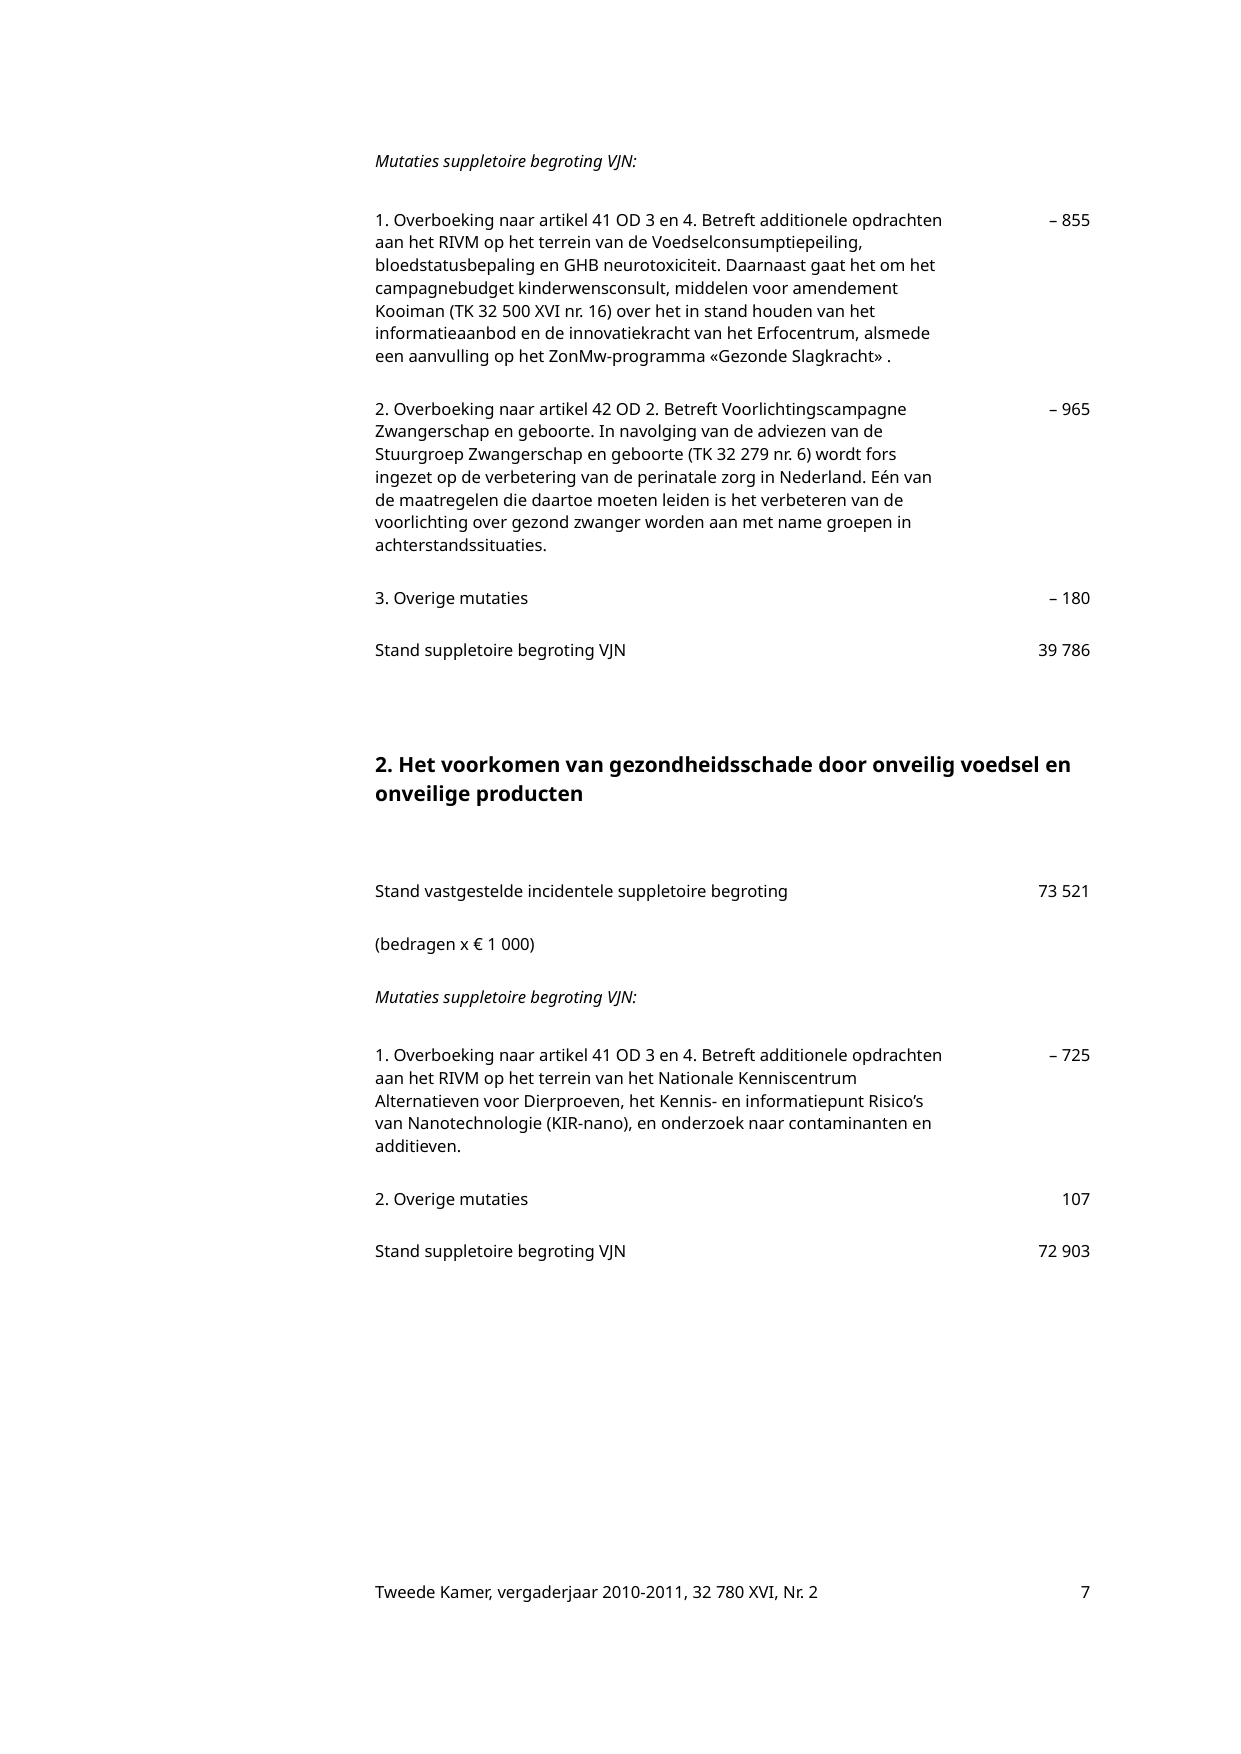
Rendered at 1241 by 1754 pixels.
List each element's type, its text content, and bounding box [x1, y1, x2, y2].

table_cell 107 [947, 1188, 1090, 1240]
table_cell 39 786 [947, 639, 1090, 692]
table_cell – 855 [947, 209, 1090, 397]
table_cell 1. Overboeking naar artikel 41 OD 3 en 4. Betreft additionele opdrachten aan het RIVM op het terrein van de Voedselconsumptiepeiling, bloedstatusbepaling en GHB neurotoxiciteit. Daarnaast gaat het om het campagnebudget kinderwensconsult, middelen voor amendement Kooiman (TK 32 500 XVI nr. 16) over het in stand houden van het informatieaanbod en de innovatiekracht van het Erfocentrum, alsmede een aanvulling op het ZonMw-programma «Gezonde Slagkracht» . [375, 209, 947, 397]
table_cell [947, 150, 1090, 208]
table_cell 2. Overige mutaties [375, 1188, 947, 1240]
table_cell 3. Overige mutaties [375, 586, 947, 639]
table_header 73 521 [947, 880, 1090, 985]
table_cell Stand suppletoire begroting VJN [375, 639, 947, 692]
table_cell Stand suppletoire begroting VJN [375, 1240, 947, 1293]
table_cell Mutaties suppletoire begroting VJN: [375, 985, 947, 1044]
text 2. Het voorkomen van gezondheidsschade door onveilig voedsel en onveilige producten [375, 750, 1090, 807]
table_cell Mutaties suppletoire begroting VJN: [375, 150, 947, 208]
table_header Stand vastgestelde incidentele suppletoire begroting (bedragen x € 1 000) [375, 880, 947, 985]
table_cell 72 903 [947, 1240, 1090, 1293]
table_cell – 965 [947, 398, 1090, 586]
table_cell – 725 [947, 1044, 1090, 1187]
table_cell [947, 985, 1090, 1044]
table_cell – 180 [947, 586, 1090, 639]
table_cell 2. Overboeking naar artikel 42 OD 2. Betreft Voorlichtingscampagne Zwangerschap en geboorte. In navolging van de adviezen van de Stuurgroep Zwangerschap en geboorte (TK 32 279 nr. 6) wordt fors ingezet op de verbetering van de perinatale zorg in Nederland. Eén van de maatregelen die daartoe moeten leiden is het verbeteren van de voorlichting over gezond zwanger worden aan met name groepen in achterstandssituaties. [375, 398, 947, 586]
table_cell 1. Overboeking naar artikel 41 OD 3 en 4. Betreft additionele opdrachten aan het RIVM op het terrein van het Nationale Kenniscentrum Alternatieven voor Dierproeven, het Kennis- en informatiepunt Risico’s van Nanotechnologie (KIR-nano), en onderzoek naar contaminanten en additieven. [375, 1044, 947, 1187]
